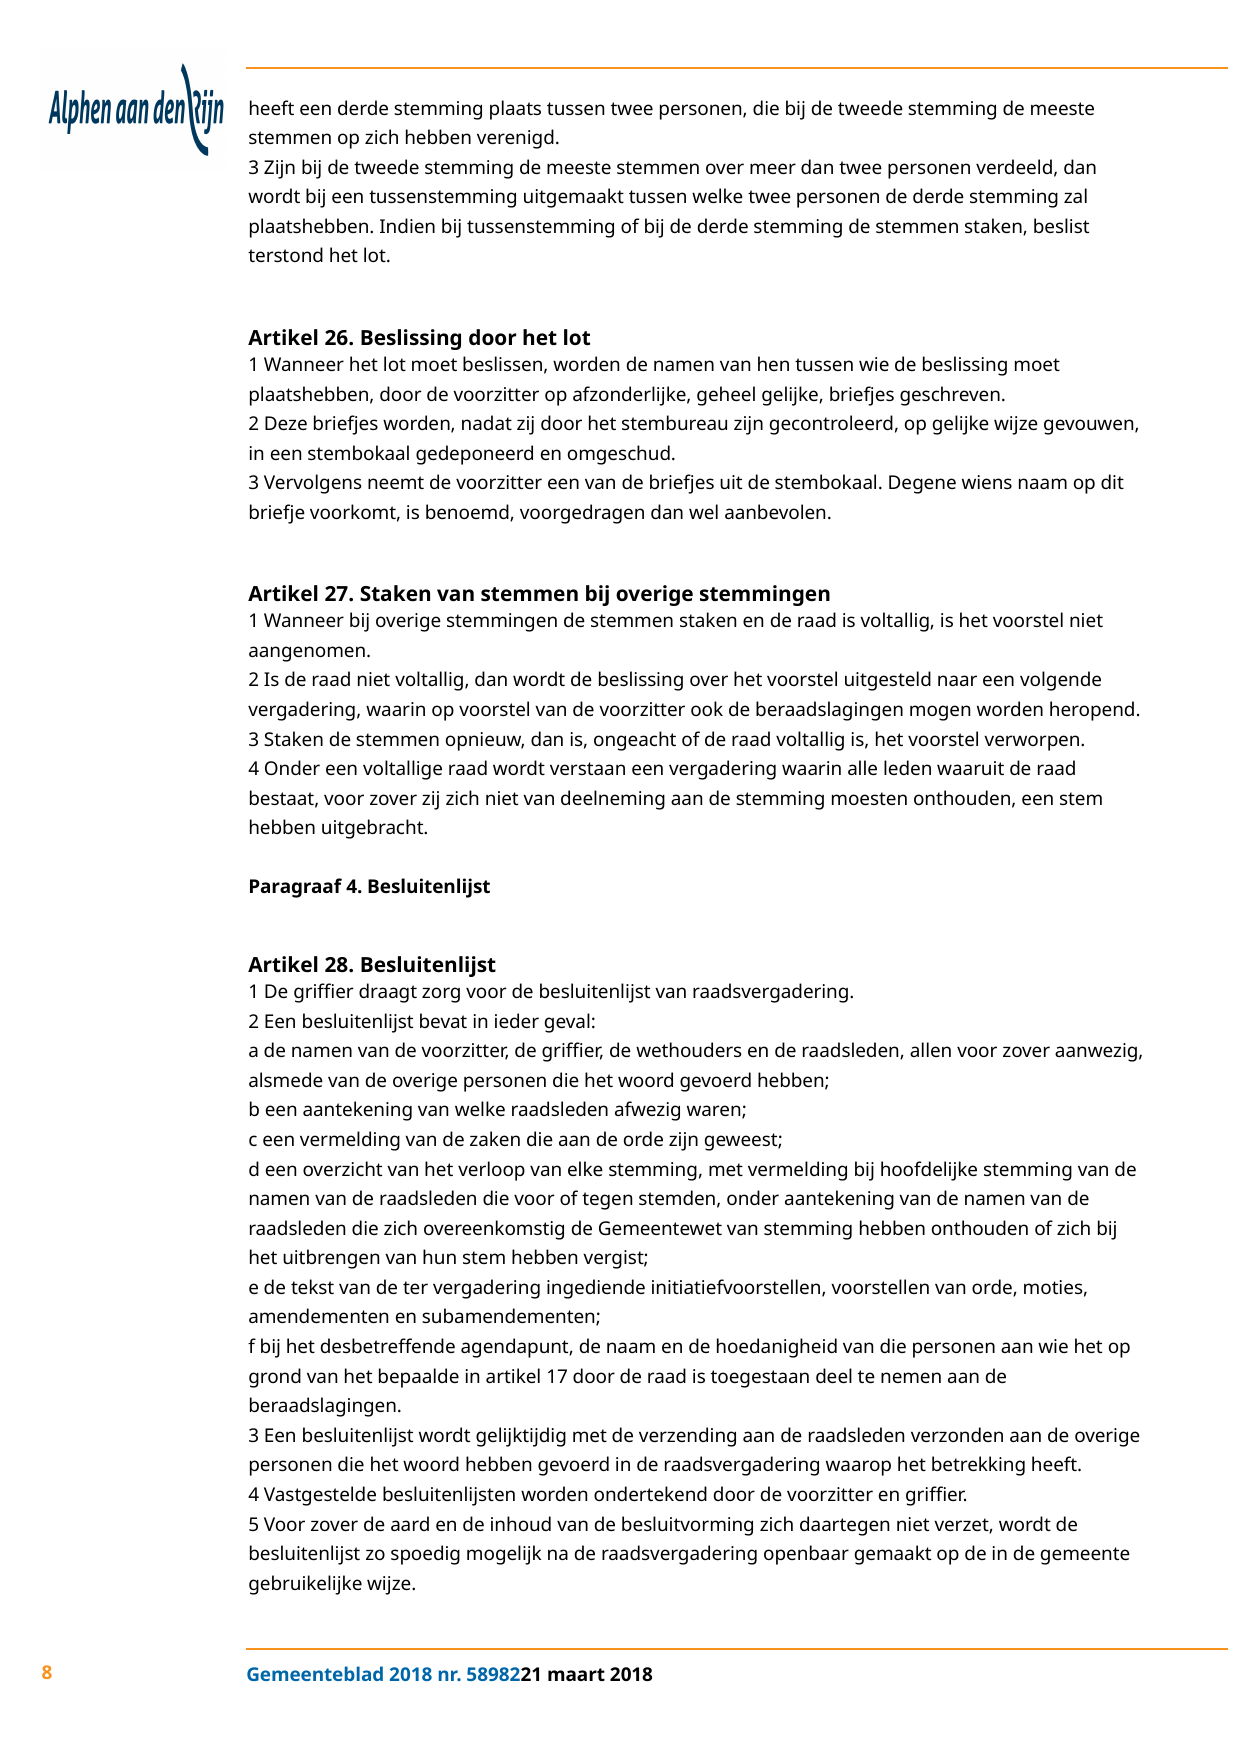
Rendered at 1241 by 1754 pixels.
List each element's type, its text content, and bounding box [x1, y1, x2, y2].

text Artikel 28. Besluitenlijst [248, 950, 1152, 978]
text 4 Vastgestelde besluitenlijsten worden ondertekend door de voorzitter en griffier. [248, 1481, 1152, 1507]
text e de tekst van de ter vergadering ingediende initiatiefvoorstellen, voorstellen van orde, moties, amendementen en subamendementen; [248, 1274, 1152, 1329]
text 1 Wanneer het lot moet beslissen, worden de namen van hen tussen wie de beslissing moet plaatshebben, door de voorzitter op afzonderlijke, geheel gelijke, briefjes geschreven. [248, 351, 1152, 406]
text 3 Een besluitenlijst wordt gelijktijdig met de verzending aan de raadsleden verzonden aan de overige personen die het woord hebben gevoerd in de raadsvergadering waarop het betrekking heeft. [248, 1422, 1152, 1477]
text b een aantekening van welke raadsleden afwezig waren; [248, 1097, 1152, 1122]
text 3 Vervolgens neemt de voorzitter een van de briefjes uit de stembokaal. Degene wiens naam op dit briefje voorkomt, is benoemd, voorgedragen dan wel aanbevolen. [248, 469, 1152, 525]
text 5 Voor zover de aard en de inhoud van de besluitvorming zich daartegen niet verzet, wordt de besluitenlijst zo spoedig mogelijk na de raadsvergadering openbaar gemaakt op de in de gemeente gebruikelijke wijze. [248, 1511, 1152, 1596]
text 2 Is de raad niet voltallig, dan wordt de beslissing over het voorstel uitgesteld naar een volgende vergadering, waarin op voorstel van de voorzitter ook de beraadslagingen mogen worden heropend. [248, 667, 1152, 722]
text 2 Een besluitenlijst bevat in ieder geval: [248, 1008, 1152, 1034]
text 3 Staken de stemmen opnieuw, dan is, ongeacht of de raad voltallig is, het voorstel verworpen. [248, 726, 1152, 752]
text 1 Wanneer bij overige stemmingen de stemmen staken en de raad is voltallig, is het voorstel niet aangenomen. [248, 607, 1152, 663]
text f bij het desbetreffende agendapunt, de naam en de hoedanigheid van die personen aan wie het op grond van het bepaalde in artikel 17 door de raad is toegestaan deel te nemen aan de beraadslagingen. [248, 1333, 1152, 1418]
text Paragraaf 4. Besluitenlijst [248, 874, 1152, 899]
text Artikel 26. Beslissing door het lot [248, 323, 1152, 351]
text c een vermelding van de zaken die aan de orde zijn geweest; [248, 1126, 1152, 1152]
text 3 Zijn bij de tweede stemming de meeste stemmen over meer dan twee personen verdeeld, dan wordt bij een tussenstemming uitgemaakt tussen welke twee personen de derde stemming zal plaatshebben. Indien bij tussenstemming of bij de derde stemming de stemmen staken, beslist terstond het lot. [248, 154, 1152, 268]
text Artikel 27. Staken van stemmen bij overige stemmingen [248, 579, 1152, 607]
text d een overzicht van het verloop van elke stemming, met vermelding bij hoofdelijke stemming van de namen van de raadsleden die voor of tegen stemden, onder aantekening van de namen van de raadsleden die zich overeenkomstig de Gemeentewet van stemming hebben onthouden of zich bij het uitbrengen van hun stem hebben vergist; [248, 1156, 1152, 1270]
text a de namen van de voorzitter, de griffier, de wethouders en de raadsleden, allen voor zover aanwezig, alsmede van de overige personen die het woord gevoerd hebben; [248, 1037, 1152, 1093]
text 1 De griffier draagt zorg voor de besluitenlijst van raadsvergadering. [248, 978, 1152, 1004]
text heeft een derde stemming plaats tussen twee personen, die bij de tweede stemming de meeste stemmen op zich hebben verenigd. [248, 95, 1152, 150]
picture [41, 47, 231, 172]
text 2 Deze briefjes worden, nadat zij door het stembureau zijn gecontroleerd, op gelijke wijze gevouwen, in een stembokaal gedeponeerd en omgeschud. [248, 410, 1152, 466]
text 4 Onder een voltallige raad wordt verstaan een vergadering waarin alle leden waaruit de raad bestaat, voor zover zij zich niet van deelneming aan de stemming moesten onthouden, een stem hebben uitgebracht. [248, 755, 1152, 840]
